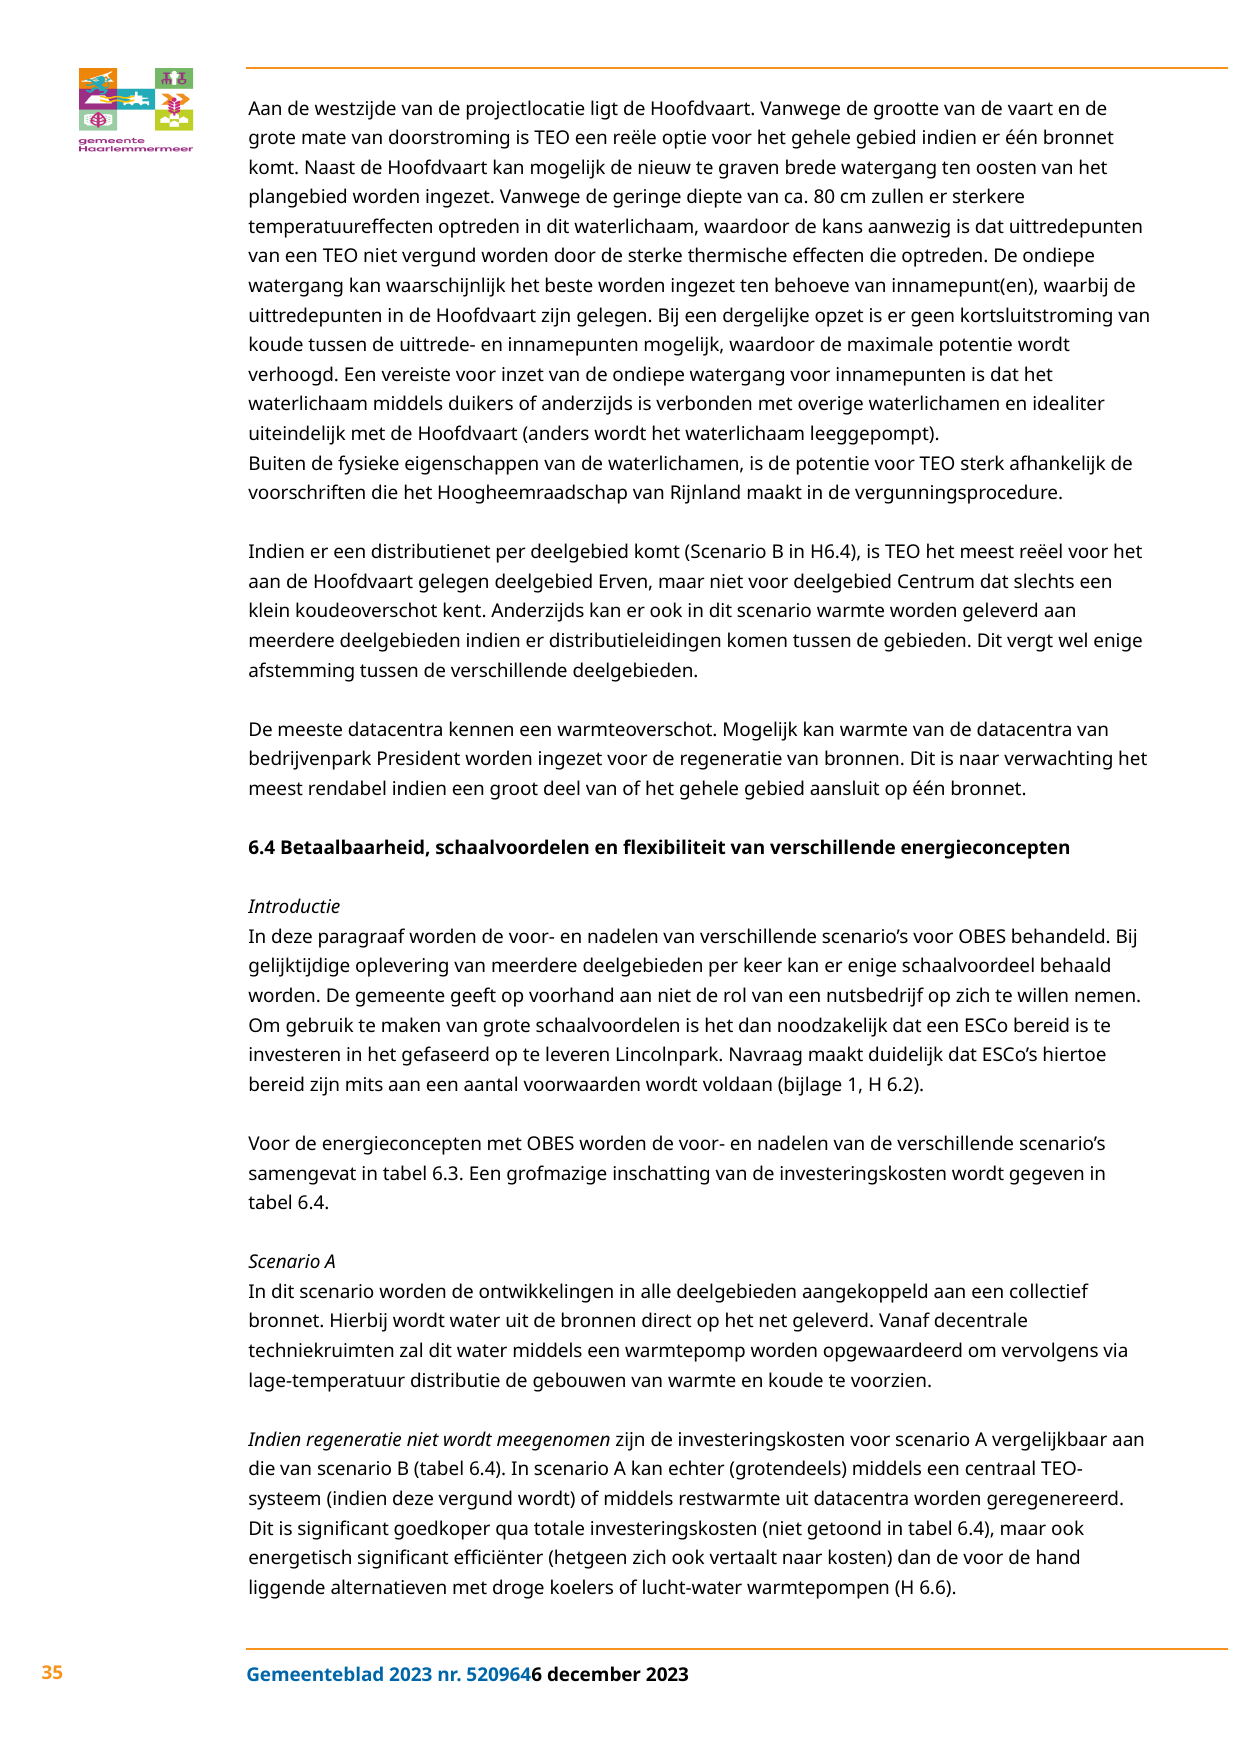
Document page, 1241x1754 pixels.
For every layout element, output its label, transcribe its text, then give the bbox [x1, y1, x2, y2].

text Indien er een distributienet per deelgebied komt (Scenario B in H6.4), is TEO het meest reëel voor het aan de Hoofdvaart gelegen deelgebied Erven, maar niet voor deelgebied Centrum dat slechts een klein koudeoverschot kent. Anderzijds kan er ook in dit scenario warmte worden geleverd aan meerdere deelgebieden indien er distributieleidingen komen tussen de gebieden. Dit vergt wel enige afstemming tussen de verschillende deelgebieden. [248, 538, 1152, 683]
text In dit scenario worden de ontwikkelingen in alle deelgebieden aangekoppeld aan een collectief bronnet. Hierbij wordt water uit de bronnen direct op het net geleverd. Vanaf decentrale techniekruimten zal dit water middels een warmtepomp worden opgewaardeerd om vervolgens via lage-temperatuur distributie de gebouwen van warmte en koude te voorzien. [248, 1278, 1152, 1393]
text 6.4 Betaalbaarheid, schaalvoordelen en flexibiliteit van verschillende energieconcepten [248, 834, 1152, 860]
text Introductie [248, 893, 1152, 919]
picture [41, 47, 231, 172]
text Aan de westzijde van de projectlocatie ligt de Hoofdvaart. Vanwege de grootte van de vaart en de grote mate van doorstroming is TEO een reële optie voor het gehele gebied indien er één bronnet komt. Naast de Hoofdvaart kan mogelijk de nieuw te graven brede watergang ten oosten van het plangebied worden ingezet. Vanwege de geringe diepte van ca. 80 cm zullen er sterkere temperatuureffecten optreden in dit waterlichaam, waardoor de kans aanwezig is dat uittredepunten van een TEO niet vergund worden door de sterke thermische effecten die optreden. De ondiepe watergang kan waarschijnlijk het beste worden ingezet ten behoeve van innamepunt(en), waarbij de uittredepunten in de Hoofdvaart zijn gelegen. Bij een dergelijke opzet is er geen kortsluitstroming van koude tussen de uittrede- en innamepunten mogelijk, waardoor de maximale potentie wordt verhoogd. Een vereiste voor inzet van de ondiepe watergang voor innamepunten is dat het waterlichaam middels duikers of anderzijds is verbonden met overige waterlichamen en idealiter uiteindelijk met de Hoofdvaart (anders wordt het waterlichaam leeggepompt). [248, 95, 1152, 446]
text In deze paragraaf worden de voor- en nadelen van verschillende scenario’s voor OBES behandeld. Bij gelijktijdige oplevering van meerdere deelgebieden per keer kan er enige schaalvoordeel behaald worden. De gemeente geeft op voorhand aan niet de rol van een nutsbedrijf op zich te willen nemen. Om gebruik te maken van grote schaalvoordelen is het dan noodzakelijk dat een ESCo bereid is te investeren in het gefaseerd op te leveren Lincolnpark. Navraag maakt duidelijk dat ESCo’s hiertoe bereid zijn mits aan een aantal voorwaarden wordt voldaan (bijlage 1, H 6.2). [248, 923, 1152, 1097]
text Indien regeneratie niet wordt meegenomen zijn de investeringskosten voor scenario A vergelijkbaar aan die van scenario B (tabel 6.4). In scenario A kan echter (grotendeels) middels een centraal TEO-systeem (indien deze vergund wordt) of middels restwarmte uit datacentra worden geregenereerd. Dit is significant goedkoper qua totale investeringskosten (niet getoond in tabel 6.4), maar ook energetisch significant efficiënter (hetgeen zich ook vertaalt naar kosten) dan de voor de hand liggende alternatieven met droge koelers of lucht-water warmtepompen (H 6.6). [248, 1426, 1152, 1600]
text Voor de energieconcepten met OBES worden de voor- en nadelen van de verschillende scenario’s samengevat in tabel 6.3. Een grofmazige inschatting van de investeringskosten wordt gegeven in tabel 6.4. [248, 1130, 1152, 1215]
text Buiten de fysieke eigenschappen van de waterlichamen, is de potentie voor TEO sterk afhankelijk de voorschriften die het Hoogheemraadschap van Rijnland maakt in de vergunningsprocedure. [248, 450, 1152, 505]
text Scenario A [248, 1248, 1152, 1274]
text De meeste datacentra kennen een warmteoverschot. Mogelijk kan warmte van de datacentra van bedrijvenpark President worden ingezet voor de regeneratie van bronnen. Dit is naar verwachting het meest rendabel indien een groot deel van of het gehele gebied aansluit op één bronnet. [248, 716, 1152, 801]
